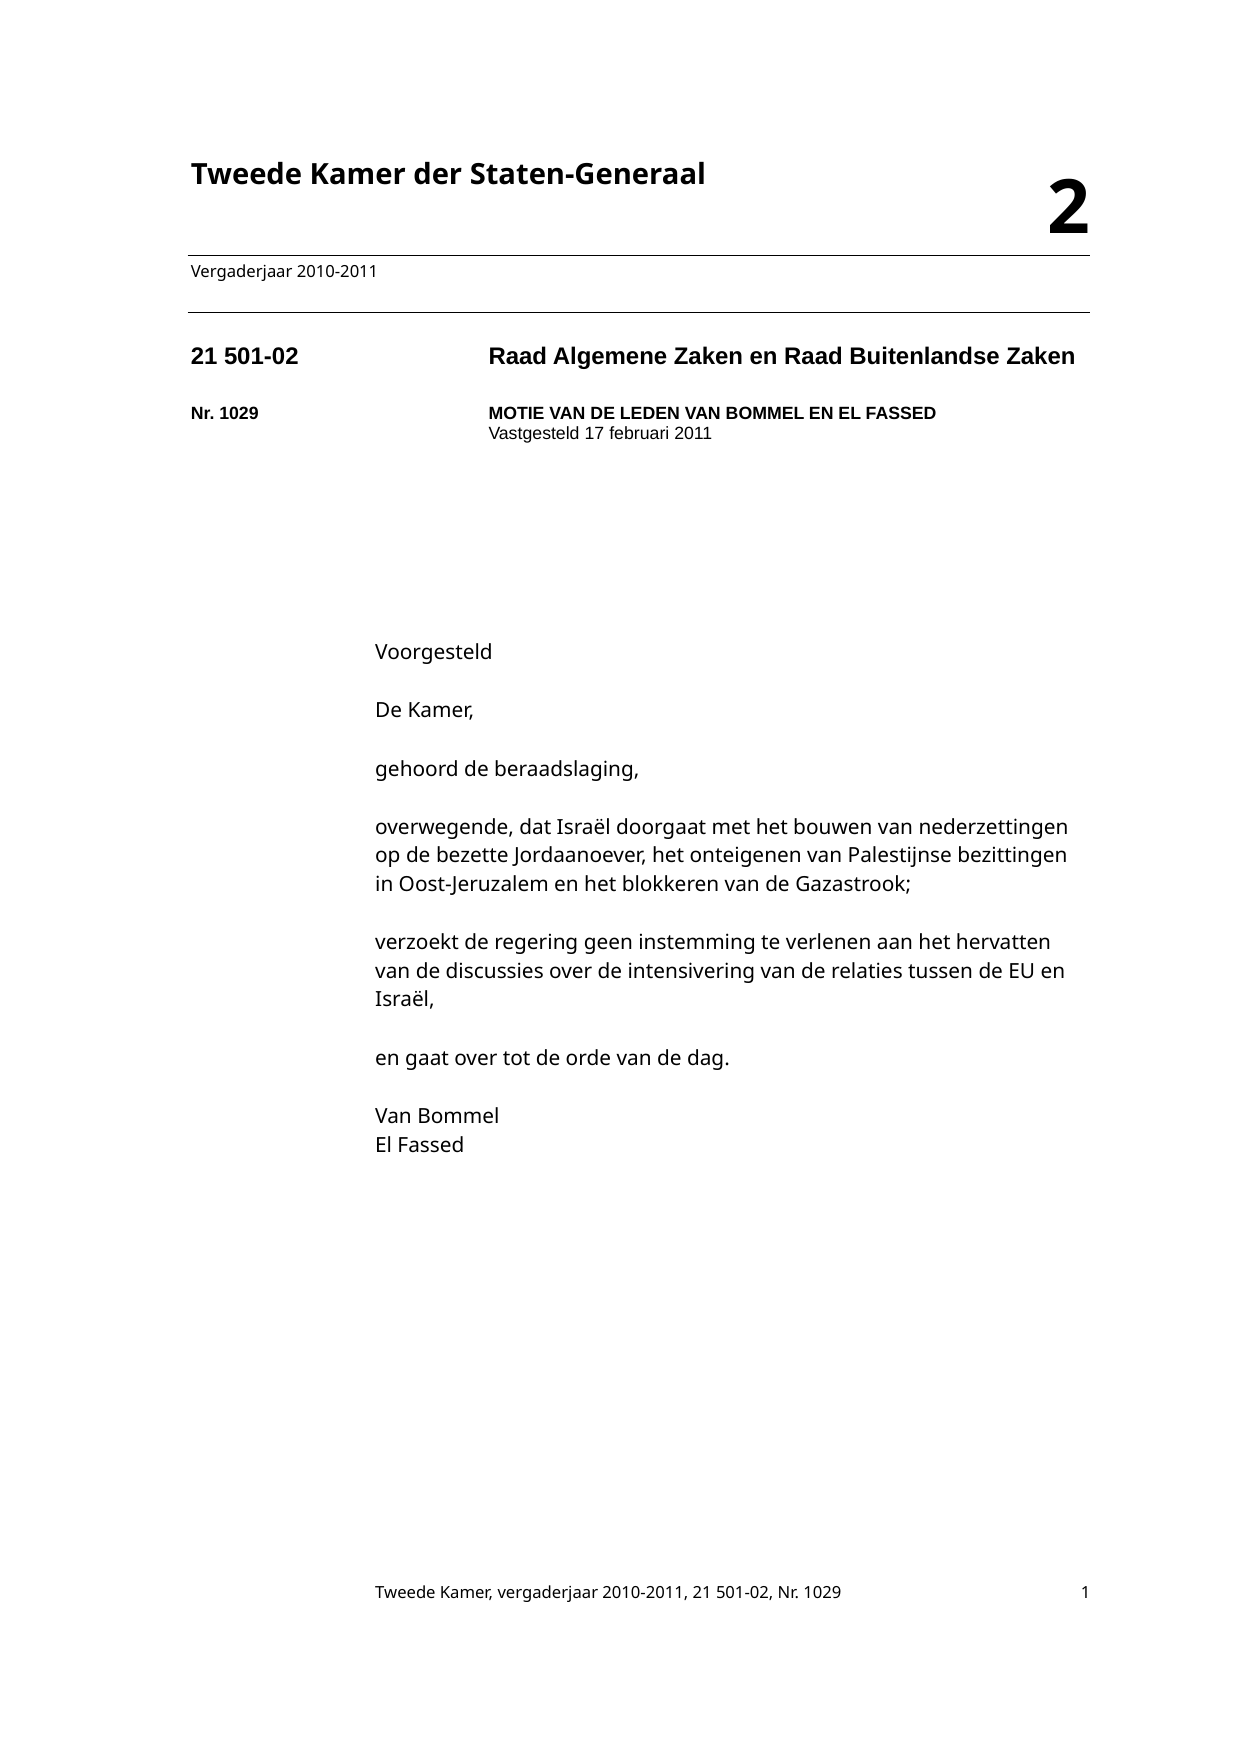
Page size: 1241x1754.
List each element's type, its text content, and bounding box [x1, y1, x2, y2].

text verzoekt de regering geen instemming te verlenen aan het hervatten van de discussies over de intensivering van de relaties tussen de EU en Israël, [375, 927, 1090, 1013]
text De Kamer, [375, 695, 1090, 724]
table_cell [188, 313, 485, 339]
text Van Bommel [375, 1101, 1090, 1130]
table_cell MOTIE VAN DE LEDEN VAN BOMMEL EN EL FASSED Vastgesteld 17 februari 2011 [485, 399, 1090, 518]
text overwegende, dat Israël doorgaat met het bouwen van nederzettingen op de bezette Jordaanoever, het onteigenen van Palestijnse bezittingen in Oost-Jeruzalem en het blokkeren van de Gazastrook; [375, 812, 1090, 897]
text gehoord de beraadslaging, [375, 754, 1090, 782]
table_header Tweede Kamer der Staten-Generaal [188, 150, 909, 255]
text Voorgesteld [375, 637, 1090, 665]
text El Fassed [375, 1130, 1090, 1158]
table_cell Nr. 1029 [188, 399, 485, 518]
table_cell Vergaderjaar 2010-2011 [188, 256, 485, 312]
text en gaat over tot de orde van de dag. [375, 1043, 1090, 1071]
table_cell 21 501-02 [188, 339, 485, 399]
table_cell [485, 313, 1090, 339]
table_cell [485, 256, 1090, 312]
table_cell Raad Algemene Zaken en Raad Buitenlandse Zaken [485, 339, 1090, 399]
table_header 2 [910, 150, 1090, 255]
